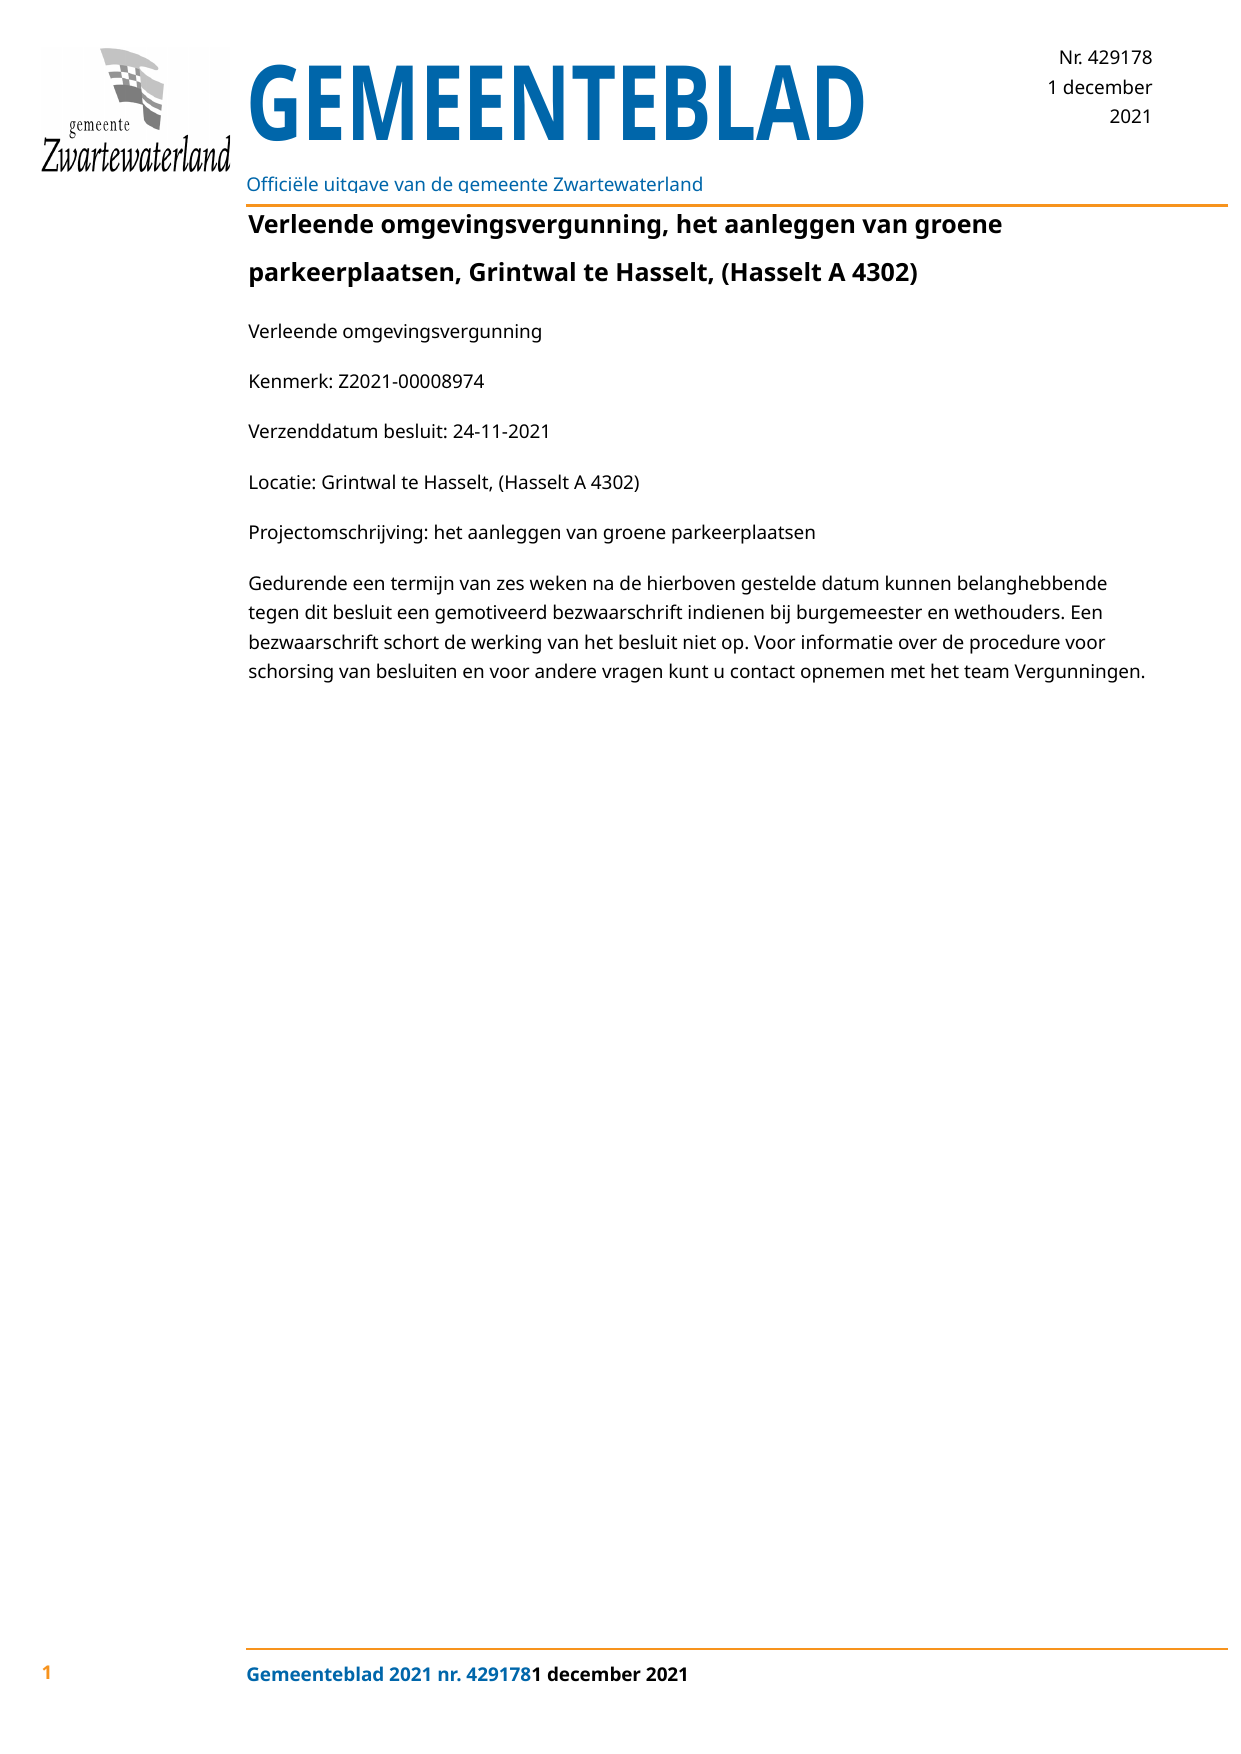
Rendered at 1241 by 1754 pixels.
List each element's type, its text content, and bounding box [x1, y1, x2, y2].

text Projectomschrijving: het aanleggen van groene parkeerplaatsen [248, 519, 1152, 545]
text Verleende omgevingsvergunning, het aanleggen van groene parkeerplaatsen, Grintwal te Hasselt, (Hasselt A 4302) [248, 207, 1152, 288]
text Gedurende een termijn van zes weken na de hierboven gestelde datum kunnen belanghebbende tegen dit besluit een gemotiveerd bezwaarschrift indienen bij burgemeester en wethouders. Een bezwaarschrift schort de werking van het besluit niet op. Voor informatie over de procedure voor schorsing van besluiten en voor andere vragen kunt u contact opnemen met het team Vergunningen. [248, 570, 1152, 684]
text Verzenddatum besluit: 24-11-2021 [248, 419, 1152, 444]
text Locatie: Grintwal te Hasselt, (Hasselt A 4302) [248, 469, 1152, 495]
text Kenmerk: Z2021-00008974 [248, 368, 1152, 394]
picture [41, 47, 231, 172]
text Verleende omgevingsvergunning [248, 318, 1152, 344]
